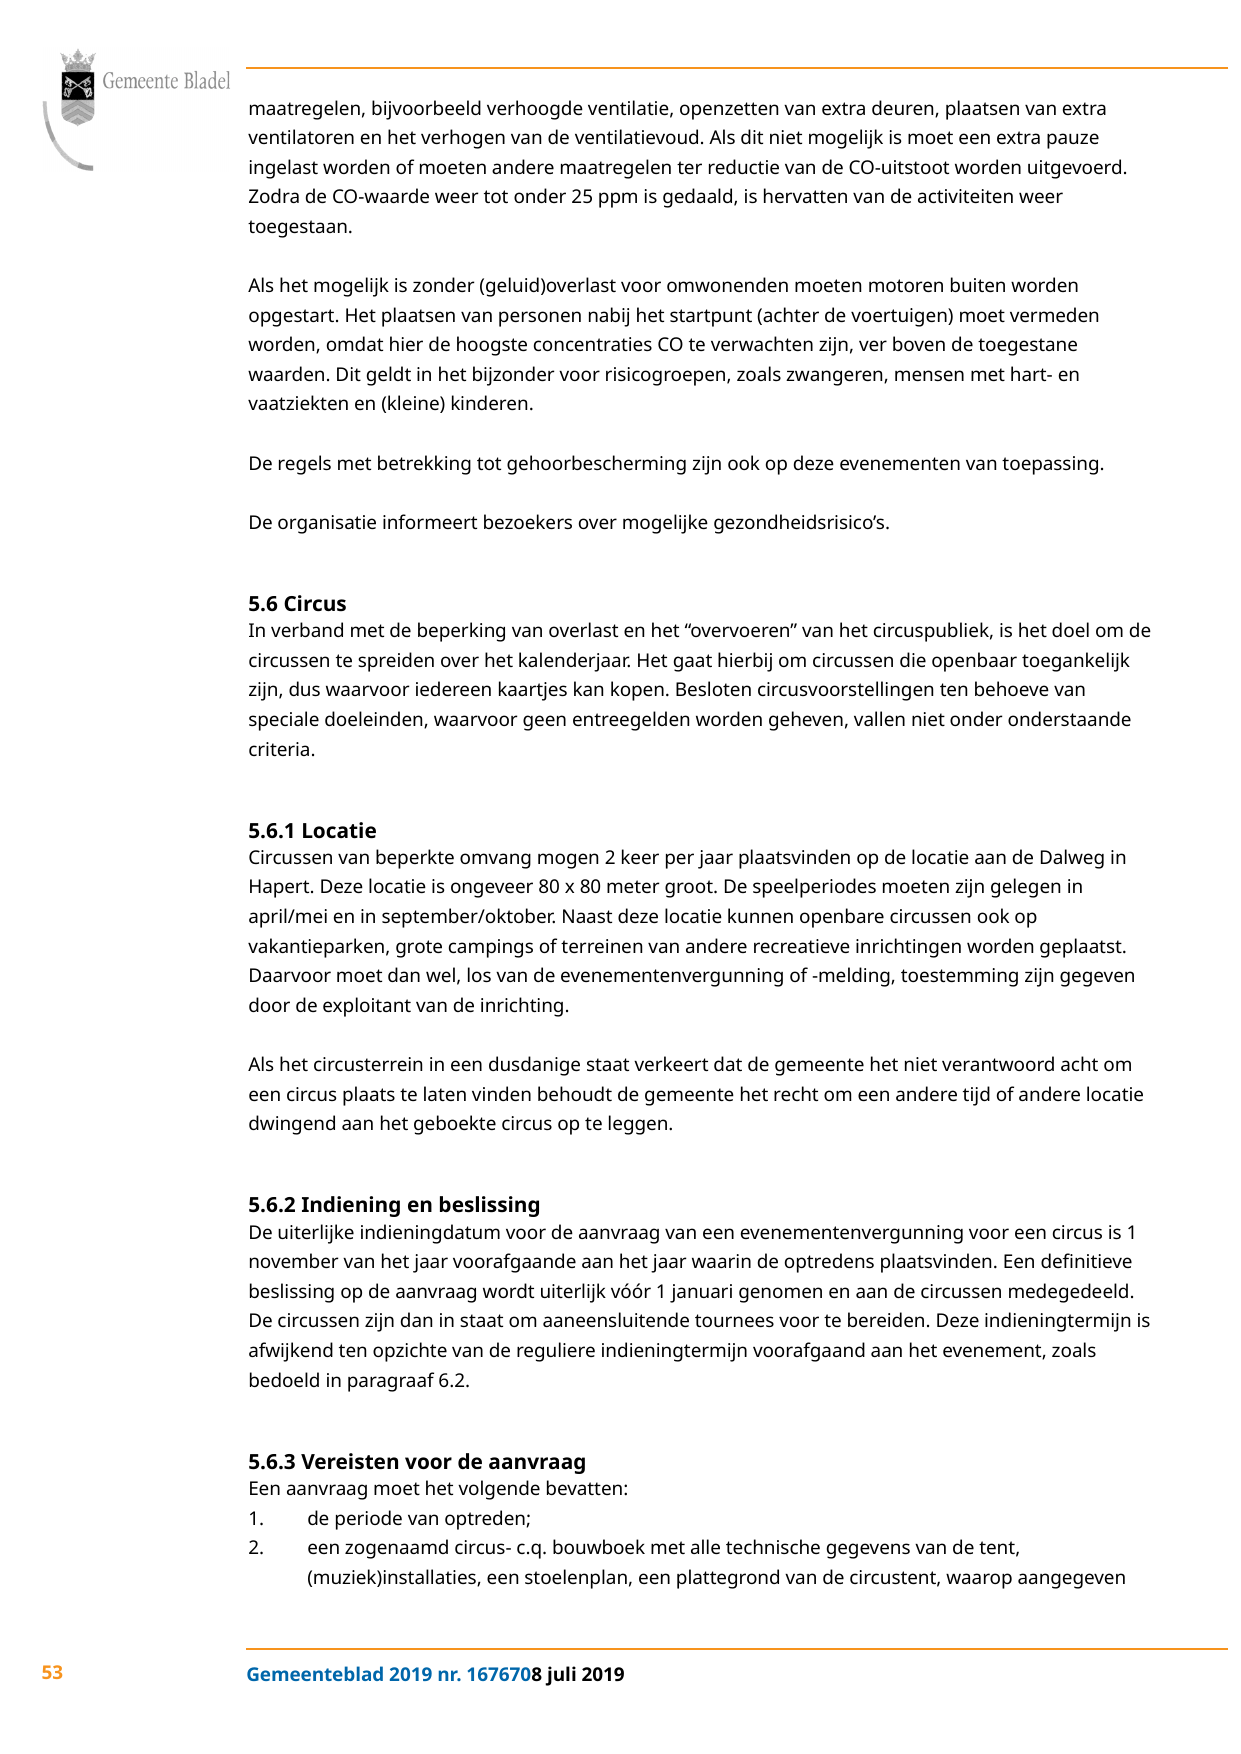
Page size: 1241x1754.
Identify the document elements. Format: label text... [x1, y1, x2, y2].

text 5.6.1 Locatie [248, 816, 1152, 844]
list de periode van optreden; [248, 1505, 1152, 1531]
text 5.6.2 Indiening en beslissing [248, 1190, 1152, 1219]
text Als het mogelijk is zonder (geluid)overlast voor omwonenden moeten motoren buiten worden opgestart. Het plaatsen van personen nabij het startpunt (achter de voertuigen) moet vermeden worden, omdat hier de hoogste concentraties CO te verwachten zijn, ver boven de toegestane waarden. Dit geldt in het bijzonder voor risicogroepen, zoals zwangeren, mensen met hart- en vaatziekten en (kleine) kinderen. [248, 272, 1152, 416]
text maatregelen, bijvoorbeeld verhoogde ventilatie, openzetten van extra deuren, plaatsen van extra ventilatoren en het verhogen van de ventilatievoud. Als dit niet mogelijk is moet een extra pauze ingelast worden of moeten andere maatregelen ter reductie van de CO-uitstoot worden uitgevoerd. Zodra de CO-waarde weer tot onder 25 ppm is gedaald, is hervatten van de activiteiten weer toegestaan. [248, 95, 1152, 239]
text Als het circusterrein in een dusdanige staat verkeert dat de gemeente het niet verantwoord acht om een circus plaats te laten vinden behoudt de gemeente het recht om een andere tijd of andere locatie dwingend aan het geboekte circus op te leggen. [248, 1051, 1152, 1136]
text Circussen van beperkte omvang mogen 2 keer per jaar plaatsvinden op de locatie aan de Dalweg in Hapert. Deze locatie is ongeveer 80 x 80 meter groot. De speelperiodes moeten zijn gelegen in april/mei en in september/oktober. Naast deze locatie kunnen openbare circussen ook op vakantieparken, grote campings of terreinen van andere recreatieve inrichtingen worden geplaatst. Daarvoor moet dan wel, los van de evenementenvergunning of -melding, toestemming zijn gegeven door de exploitant van de inrichting. [248, 844, 1152, 1018]
text 5.6.3 Vereisten voor de aanvraag [248, 1447, 1152, 1475]
text De uiterlijke indieningdatum voor de aanvraag van een evenementenvergunning voor een circus is 1 november van het jaar voorafgaande aan het jaar waarin de optredens plaatsvinden. Een definitieve beslissing op de aanvraag wordt uiterlijk vóór 1 januari genomen en aan de circussen medegedeeld. De circussen zijn dan in staat om aaneensluitende tournees voor te bereiden. Deze indieningtermijn is afwijkend ten opzichte van de reguliere indieningtermijn voorafgaand aan het evenement, zoals bedoeld in paragraaf 6.2. [248, 1219, 1152, 1392]
text 5.6 Circus [248, 589, 1152, 617]
text De organisatie informeert bezoekers over mogelijke gezondheidsrisico’s. [248, 509, 1152, 535]
list een zogenaamd circus- c.q. bouwboek met alle technische gegevens van de tent, (muziek)installaties, een stoelenplan, een plattegrond van de circustent, waarop aangegeven [248, 1534, 1152, 1590]
picture [41, 47, 231, 172]
text In verband met de beperking van overlast en het “overvoeren” van het circuspubliek, is het doel om de circussen te spreiden over het kalenderjaar. Het gaat hierbij om circussen die openbaar toegankelijk zijn, dus waarvoor iedereen kaartjes kan kopen. Besloten circusvoorstellingen ten behoeve van speciale doeleinden, waarvoor geen entreegelden worden geheven, vallen niet onder onderstaande criteria. [248, 617, 1152, 761]
text Een aanvraag moet het volgende bevatten: [248, 1475, 1152, 1501]
text De regels met betrekking tot gehoorbescherming zijn ook op deze evenementen van toepassing. [248, 450, 1152, 476]
